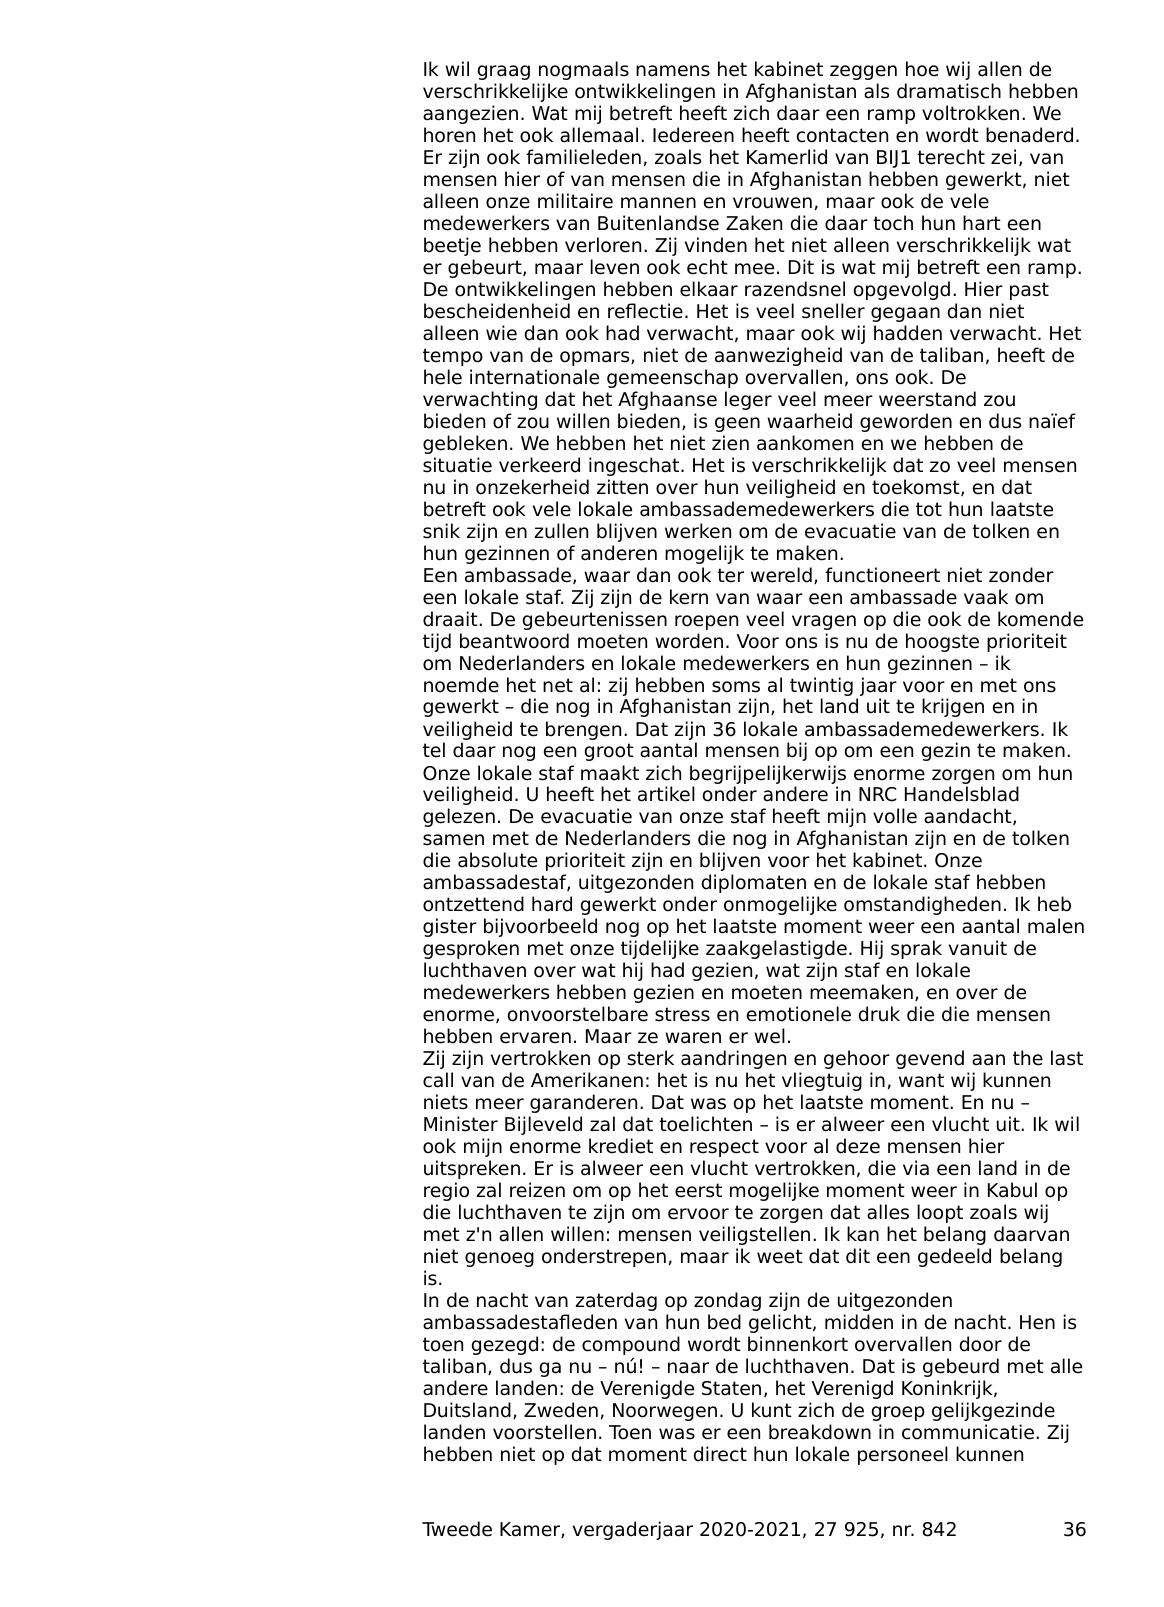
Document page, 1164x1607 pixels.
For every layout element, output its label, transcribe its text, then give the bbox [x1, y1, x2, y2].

text De ontwikkelingen hebben elkaar razendsnel opgevolgd. Hier past bescheidenheid en reflectie. Het is veel sneller gegaan dan niet alleen wie dan ook had verwacht, maar ook wij hadden verwacht. Het tempo van de opmars, niet de aanwezigheid van de taliban, heeft de hele internationale gemeenschap overvallen, ons ook. De verwachting dat het Afghaanse leger veel meer weerstand zou bieden of zou willen bieden, is geen waarheid geworden en dus naïef gebleken. We hebben het niet zien aankomen en we hebben de situatie verkeerd ingeschat. Het is verschrikkelijk dat zo veel mensen nu in onzekerheid zitten over hun veiligheid en toekomst, en dat betreft ook vele lokale ambassademedewerkers die tot hun laatste snik zijn en zullen blijven werken om de evacuatie van de tolken en hun gezinnen of anderen mogelijk te maken. [422, 279, 1087, 564]
text Een ambassade, waar dan ook ter wereld, functioneert niet zonder een lokale staf. Zij zijn de kern van waar een ambassade vaak om draait. De gebeurtenissen roepen veel vragen op die ook de komende tijd beantwoord moeten worden. Voor ons is nu de hoogste prioriteit om Nederlanders en lokale medewerkers en hun gezinnen – ik noemde het net al: zij hebben soms al twintig jaar voor en met ons gewerkt – die nog in Afghanistan zijn, het land uit te krijgen en in veiligheid te brengen. Dat zijn 36 lokale ambassademedewerkers. Ik tel daar nog een groot aantal mensen bij op om een gezin te maken. Onze lokale staf maakt zich begrijpelijkerwijs enorme zorgen om hun veiligheid. U heeft het artikel onder andere in NRC Handelsblad gelezen. De evacuatie van onze staf heeft mijn volle aandacht, samen met de Nederlanders die nog in Afghanistan zijn en de tolken die absolute prioriteit zijn en blijven voor het kabinet. Onze ambassadestaf, uitgezonden diplomaten en de lokale staf hebben ontzettend hard gewerkt onder onmogelijke omstandigheden. Ik heb gister bijvoorbeeld nog op het laatste moment weer een aantal malen gesproken met onze tijdelijke zaakgelastigde. Hij sprak vanuit de luchthaven over wat hij had gezien, wat zijn staf en lokale medewerkers hebben gezien en moeten meemaken, en over de enorme, onvoorstelbare stress en emotionele druk die die mensen hebben ervaren. Maar ze waren er wel. [422, 564, 1087, 1048]
text Zij zijn vertrokken op sterk aandringen en gehoor gevend aan the last call van de Amerikanen: het is nu het vliegtuig in, want wij kunnen niets meer garanderen. Dat was op het laatste moment. En nu – Minister Bijleveld zal dat toelichten – is er alweer een vlucht uit. Ik wil ook mijn enorme krediet en respect voor al deze mensen hier uitspreken. Er is alweer een vlucht vertrokken, die via een land in de regio zal reizen om op het eerst mogelijke moment weer in Kabul op die luchthaven te zijn om ervoor te zorgen dat alles loopt zoals wij met z'n allen willen: mensen veiligstellen. Ik kan het belang daarvan niet genoeg onderstrepen, maar ik weet dat dit een gedeeld belang is. [422, 1048, 1087, 1290]
text Ik wil graag nogmaals namens het kabinet zeggen hoe wij allen de verschrikkelijke ontwikkelingen in Afghanistan als dramatisch hebben aangezien. Wat mij betreft heeft zich daar een ramp voltrokken. We horen het ook allemaal. Iedereen heeft contacten en wordt benaderd. Er zijn ook familieleden, zoals het Kamerlid van BIJ1 terecht zei, van mensen hier of van mensen die in Afghanistan hebben gewerkt, niet alleen onze militaire mannen en vrouwen, maar ook de vele medewerkers van Buitenlandse Zaken die daar toch hun hart een beetje hebben verloren. Zij vinden het niet alleen verschrikkelijk wat er gebeurt, maar leven ook echt mee. Dit is wat mij betreft een ramp. [422, 59, 1087, 279]
text In de nacht van zaterdag op zondag zijn de uitgezonden ambassadestafleden van hun bed gelicht, midden in de nacht. Hen is toen gezegd: de compound wordt binnenkort overvallen door de taliban, dus ga nu – nú! – naar de luchthaven. Dat is gebeurd met alle andere landen: de Verenigde Staten, het Verenigd Koninkrijk, Duitsland, Zweden, Noorwegen. U kunt zich de groep gelijkgezinde landen voorstellen. Toen was er een breakdown in communicatie. Zij hebben niet op dat moment direct hun lokale personeel kunnen [422, 1290, 1087, 1466]
